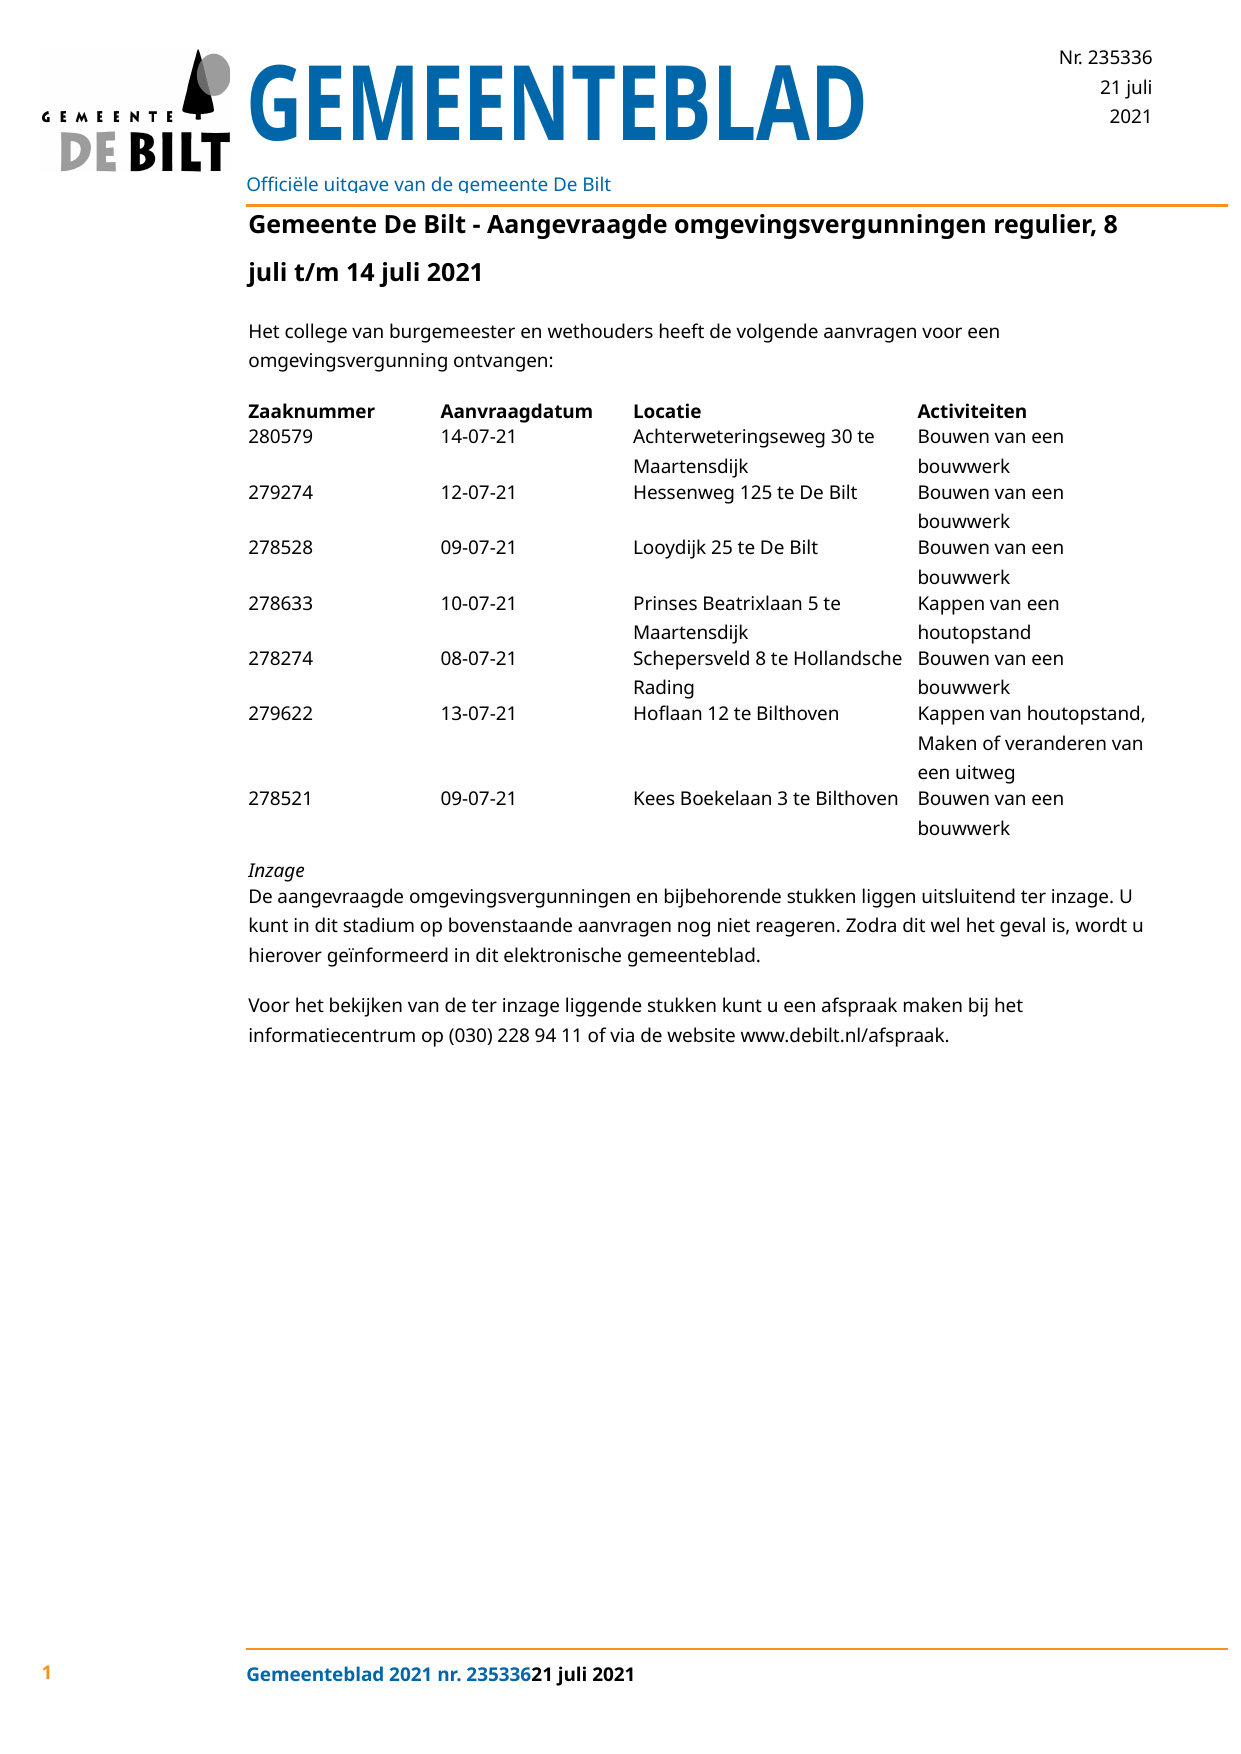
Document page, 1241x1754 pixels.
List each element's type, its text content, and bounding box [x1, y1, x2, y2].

table_cell 278521 [248, 785, 440, 841]
table_cell Prinses Beatrixlaan 5 te Maartensdijk [633, 590, 917, 645]
table_cell 09-07-21 [440, 534, 633, 590]
table_cell Kees Boekelaan 3 te Bilthoven [633, 785, 917, 841]
text Inzage [248, 857, 1152, 883]
table_cell Looydijk 25 te De Bilt [633, 534, 917, 590]
table_cell Kappen van houtopstand, Maken of veranderen van een uitweg [917, 700, 1152, 785]
table_cell 278633 [248, 590, 440, 645]
table_cell 10-07-21 [440, 590, 633, 645]
table_cell 13-07-21 [440, 700, 633, 785]
table_header Aanvraagdatum [440, 398, 633, 424]
table_header Activiteiten [917, 398, 1152, 424]
table_cell Achterweteringseweg 30 te Maartensdijk [633, 424, 917, 479]
table_cell Bouwen van een bouwwerk [917, 534, 1152, 590]
table_cell Bouwen van een bouwwerk [917, 785, 1152, 841]
table_cell 279274 [248, 479, 440, 534]
table_cell 14-07-21 [440, 424, 633, 479]
text Gemeente De Bilt - Aangevraagde omgevingsvergunningen regulier, 8 juli t/m 14 juli 2021 [248, 207, 1152, 288]
table_cell Schepersveld 8 te Hollandsche Rading [633, 645, 917, 700]
table_cell Kappen van een houtopstand [917, 590, 1152, 645]
picture [41, 47, 231, 172]
table_cell 279622 [248, 700, 440, 785]
table_cell Hoflaan 12 te Bilthoven [633, 700, 917, 785]
table_cell Hessenweg 125 te De Bilt [633, 479, 917, 534]
table_cell 278528 [248, 534, 440, 590]
text Voor het bekijken van de ter inzage liggende stukken kunt u een afspraak maken bij het informatiecentrum op (030) 228 94 11 of via de website www.debilt.nl/afspraak. [248, 993, 1152, 1048]
table_cell 12-07-21 [440, 479, 633, 534]
table_header Locatie [633, 398, 917, 424]
table_cell 278274 [248, 645, 440, 700]
table_header Zaaknummer [248, 398, 440, 424]
table_cell Bouwen van een bouwwerk [917, 479, 1152, 534]
table_cell Bouwen van een bouwwerk [917, 424, 1152, 479]
table_cell Bouwen van een bouwwerk [917, 645, 1152, 700]
table_cell 08-07-21 [440, 645, 633, 700]
text Het college van burgemeester en wethouders heeft de volgende aanvragen voor een omgevingsvergunning ontvangen: [248, 318, 1152, 373]
table_cell 280579 [248, 424, 440, 479]
text De aangevraagde omgevingsvergunningen en bijbehorende stukken liggen uitsluitend ter inzage. U kunt in dit stadium op bovenstaande aanvragen nog niet reageren. Zodra dit wel het geval is, wordt u hierover geïnformeerd in dit elektronische gemeenteblad. [248, 883, 1152, 968]
table_cell 09-07-21 [440, 785, 633, 841]
